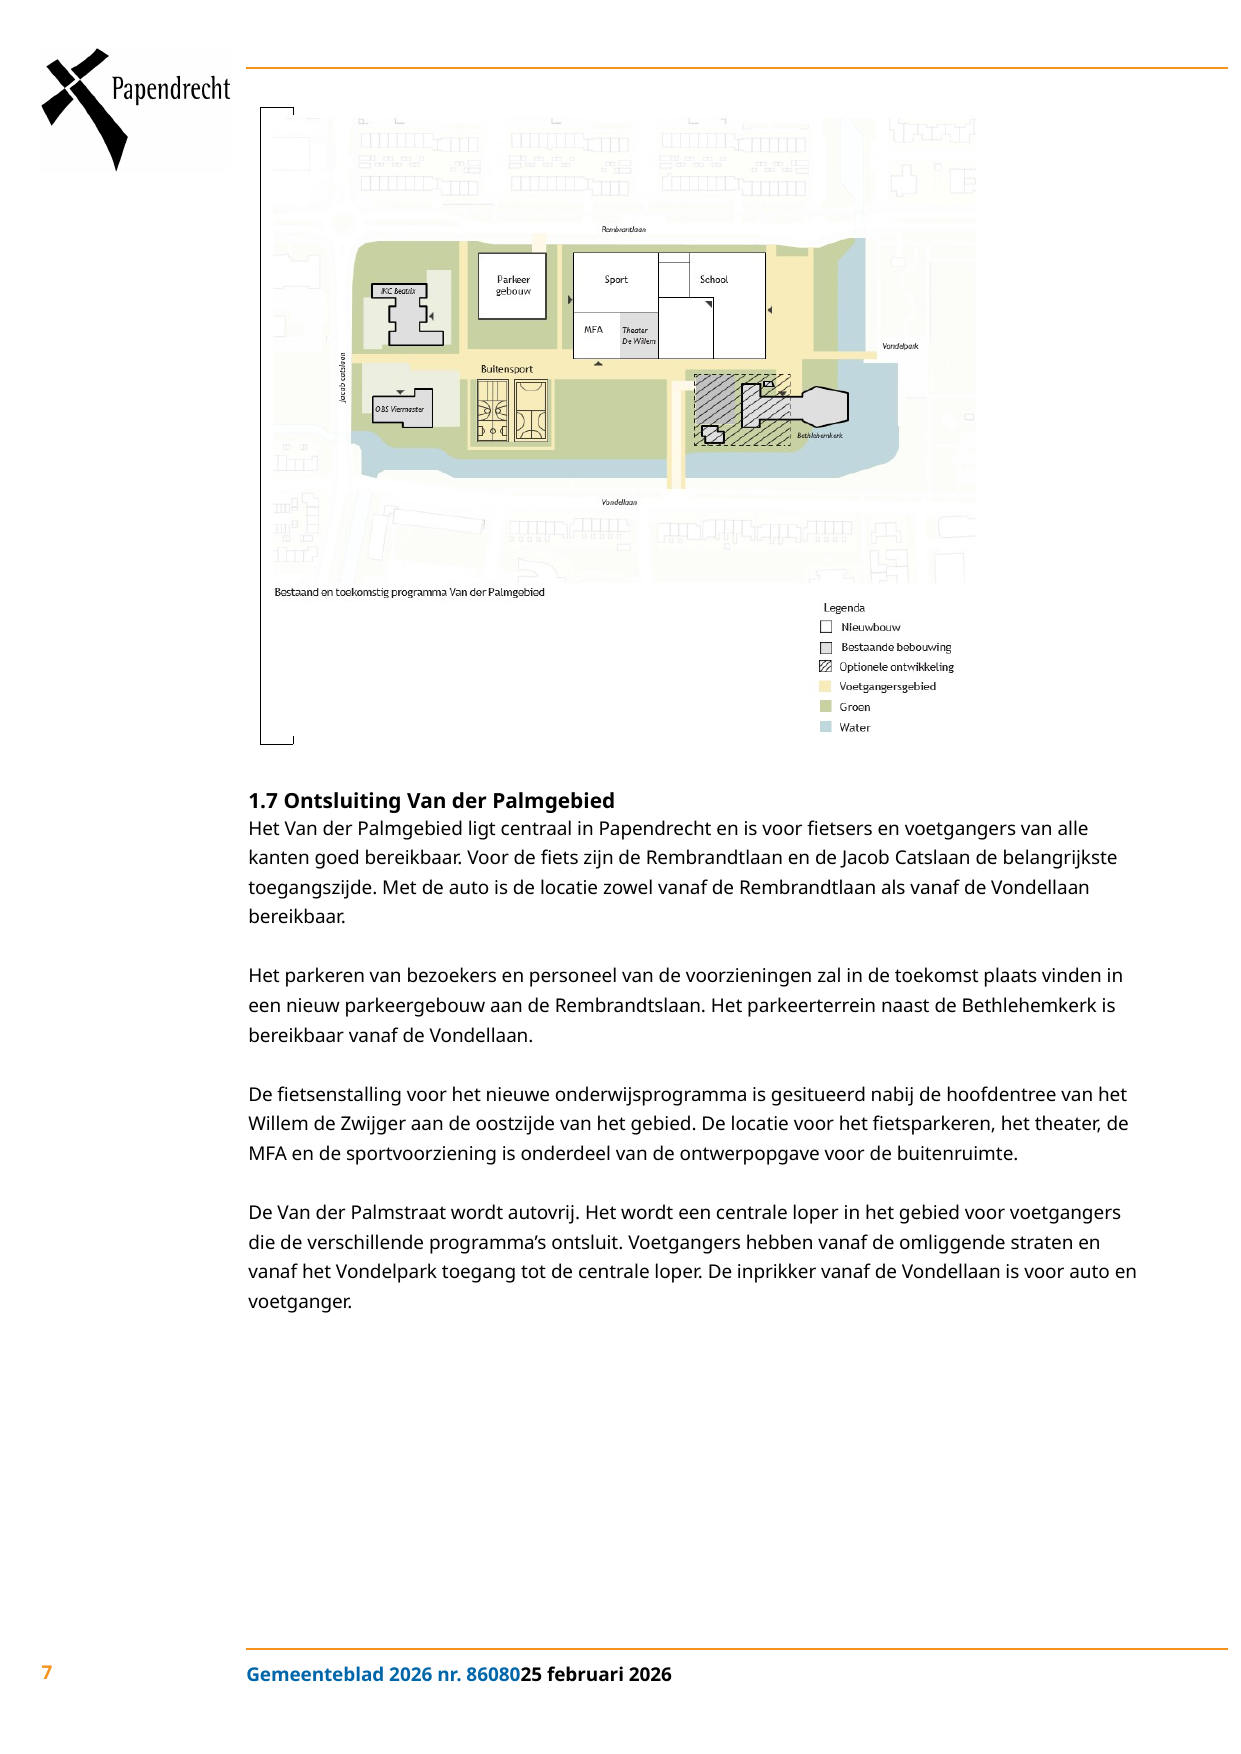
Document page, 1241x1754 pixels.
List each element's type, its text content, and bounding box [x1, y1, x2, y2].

text 1.7 Ontsluiting Van der Palmgebied [248, 786, 1152, 815]
picture [268, 115, 978, 736]
picture [41, 47, 231, 172]
text Het Van der Palmgebied ligt centraal in Papendrecht en is voor fietsers en voetgangers van alle kanten goed bereikbaar. Voor de fiets zijn de Rembrandtlaan en de Jacob Catslaan de belangrijkste toegangszijde. Met de auto is de locatie zowel vanaf de Rembrandtlaan als vanaf de Vondellaan bereikbaar. [248, 815, 1152, 929]
text De fietsenstalling voor het nieuwe onderwijsprogramma is gesitueerd nabij de hoofdentree van het Willem de Zwijger aan de oostzijde van het gebied. De locatie voor het fietsparkeren, het theater, de MFA en de sportvoorziening is onderdeel van de ontwerpopgave voor de buitenruimte. [248, 1081, 1152, 1166]
text De Van der Palmstraat wordt autovrij. Het wordt een centrale loper in het gebied voor voetgangers die de verschillende programma’s ontsluit. Voetgangers hebben vanaf de omliggende straten en vanaf het Vondelpark toegang tot de centrale loper. De inprikker vanaf de Vondellaan is voor auto en voetganger. [248, 1199, 1152, 1314]
text Het parkeren van bezoekers en personeel van de voorzieningen zal in de toekomst plaats vinden in een nieuw parkeergebouw aan de Rembrandtslaan. Het parkeerterrein naast de Bethlehemkerk is bereikbaar vanaf de Vondellaan. [248, 963, 1152, 1047]
